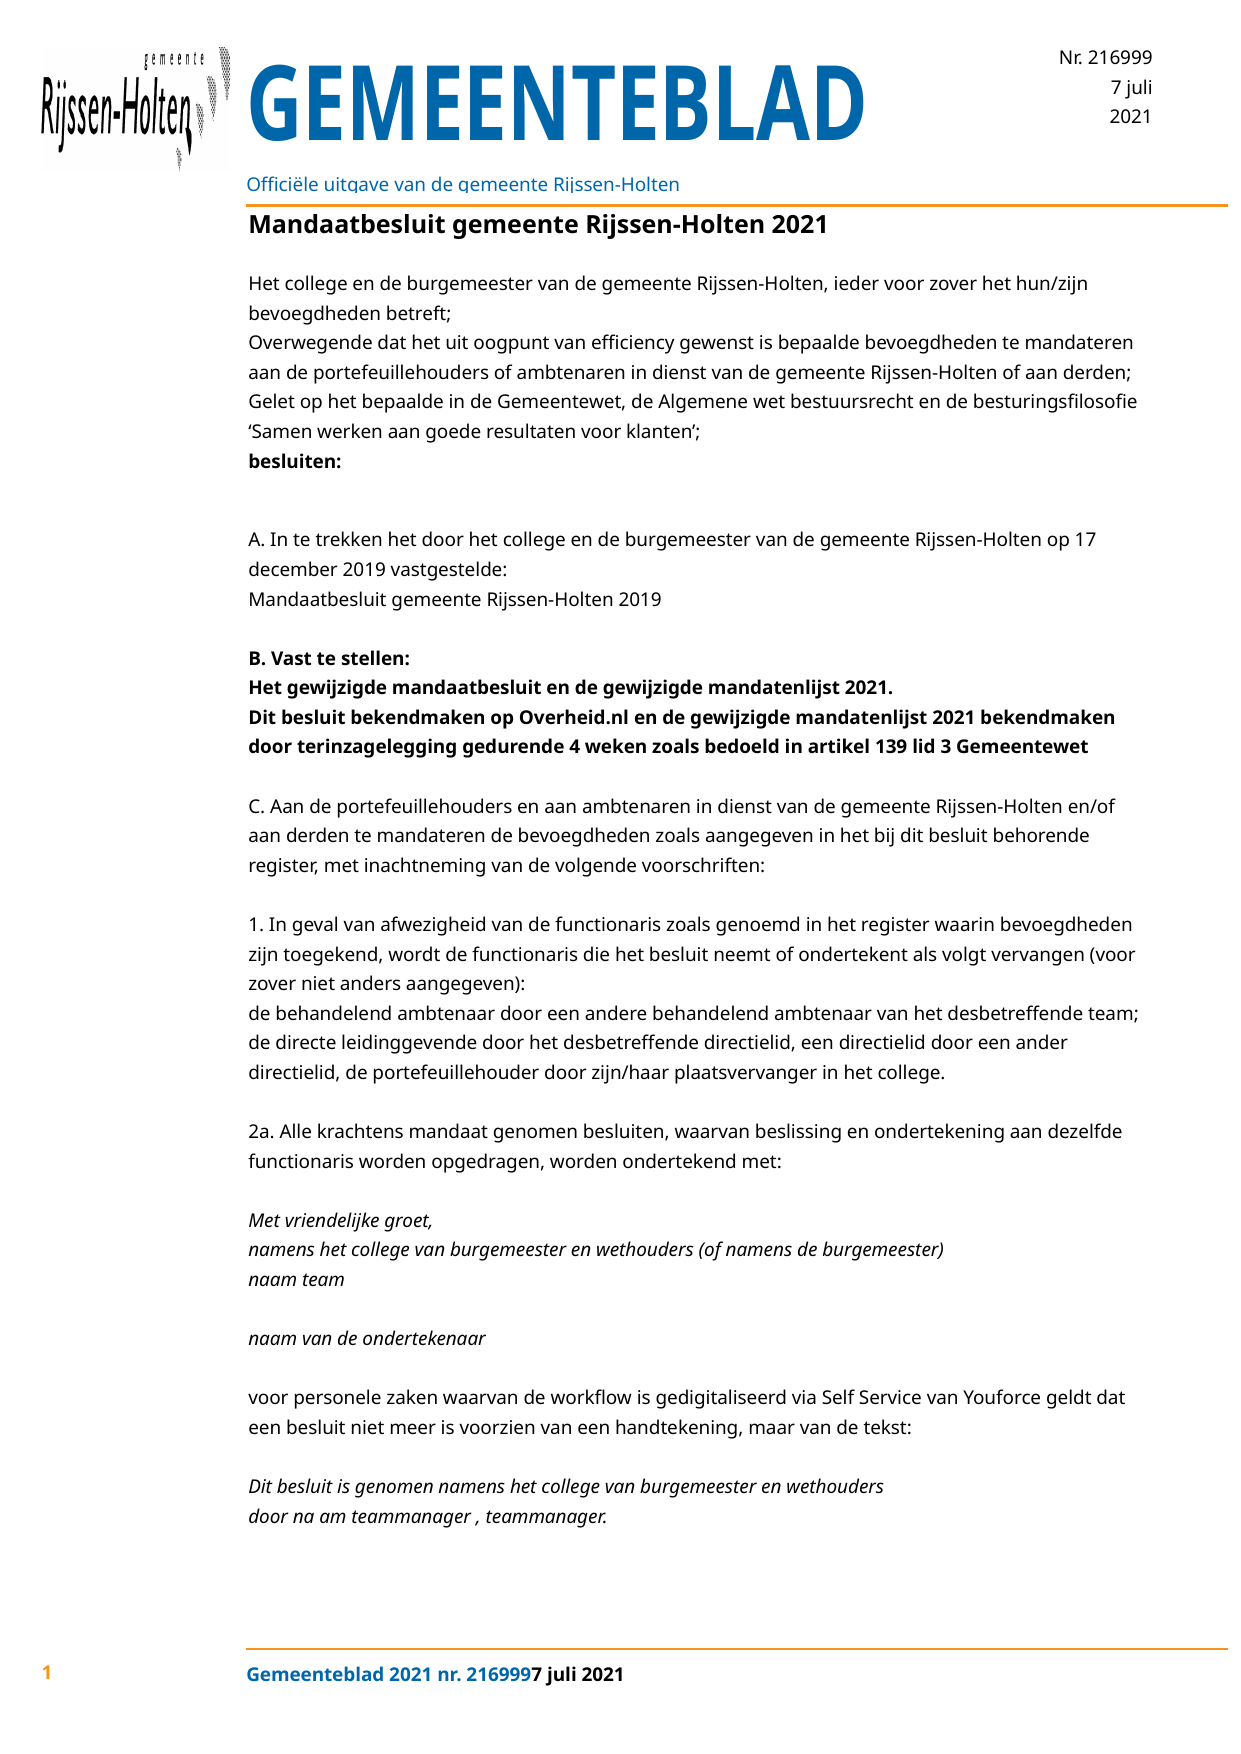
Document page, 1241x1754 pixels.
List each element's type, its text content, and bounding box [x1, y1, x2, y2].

text 1. In geval van afwezigheid van de functionaris zoals genoemd in het register waarin bevoegdheden zijn toegekend, wordt de functionaris die het besluit neemt of ondertekent als volgt vervangen (voor zover niet anders aangegeven): [248, 911, 1152, 996]
text namens het college van burgemeester en wethouders (of namens de burgemeester) [248, 1237, 1152, 1262]
text A. In te trekken het door het college en de burgemeester van de gemeente Rijssen-Holten op 17 december 2019 vastgestelde: [248, 527, 1152, 582]
text naam team [248, 1266, 1152, 1292]
text Gelet op het bepaalde in de Gemeentewet, de Algemene wet bestuursrecht en de besturingsfilosofie ‘Samen werken aan goede resultaten voor klanten’; [248, 389, 1152, 444]
text de behandelend ambtenaar door een andere behandelend ambtenaar van het desbetreffende team; de directe leidinggevende door het desbetreffende directielid, een directielid door een ander directielid, de portefeuillehouder door zijn/haar plaatsvervanger in het college. [248, 1000, 1152, 1085]
text besluiten: [248, 448, 1152, 473]
text Het college en de burgemeester van de gemeente Rijssen-Holten, ieder voor zover het hun/zijn bevoegdheden betreft; [248, 270, 1152, 326]
text door na am teammanager , teammanager. [248, 1503, 1152, 1529]
text Met vriendelijke groet, [248, 1207, 1152, 1233]
picture [41, 47, 231, 172]
text C. Aan de portefeuillehouders en aan ambtenaren in dienst van de gemeente Rijssen-Holten en/of aan derden te mandateren de bevoegdheden zoals aangegeven in het bij dit besluit behorende register, met inachtneming van de volgende voorschriften: [248, 793, 1152, 878]
text Dit besluit bekendmaken op Overheid.nl en de gewijzigde mandatenlijst 2021 bekendmaken door terinzagelegging gedurende 4 weken zoals bedoeld in artikel 139 lid 3 Gemeentewet [248, 704, 1152, 759]
text voor personele zaken waarvan de workflow is gedigitaliseerd via Self Service van Youforce geldt dat een besluit niet meer is voorzien van een handtekening, maar van de tekst: [248, 1384, 1152, 1440]
text Het gewijzigde mandaatbesluit en de gewijzigde mandatenlijst 2021. [248, 674, 1152, 700]
text Mandaatbesluit gemeente Rijssen-Holten 2019 [248, 586, 1152, 612]
text naam van de ondertekenaar [248, 1325, 1152, 1351]
text B. Vast te stellen: [248, 645, 1152, 671]
text Mandaatbesluit gemeente Rijssen-Holten 2021 [248, 207, 1152, 241]
text Dit besluit is genomen namens het college van burgemeester en wethouders [248, 1473, 1152, 1499]
text Overwegende dat het uit oogpunt van efficiency gewenst is bepaalde bevoegdheden te mandateren aan de portefeuillehouders of ambtenaren in dienst van de gemeente Rijssen-Holten of aan derden; [248, 329, 1152, 385]
text 2a. Alle krachtens mandaat genomen besluiten, waarvan beslissing en ondertekening aan dezelfde functionaris worden opgedragen, worden ondertekend met: [248, 1118, 1152, 1174]
